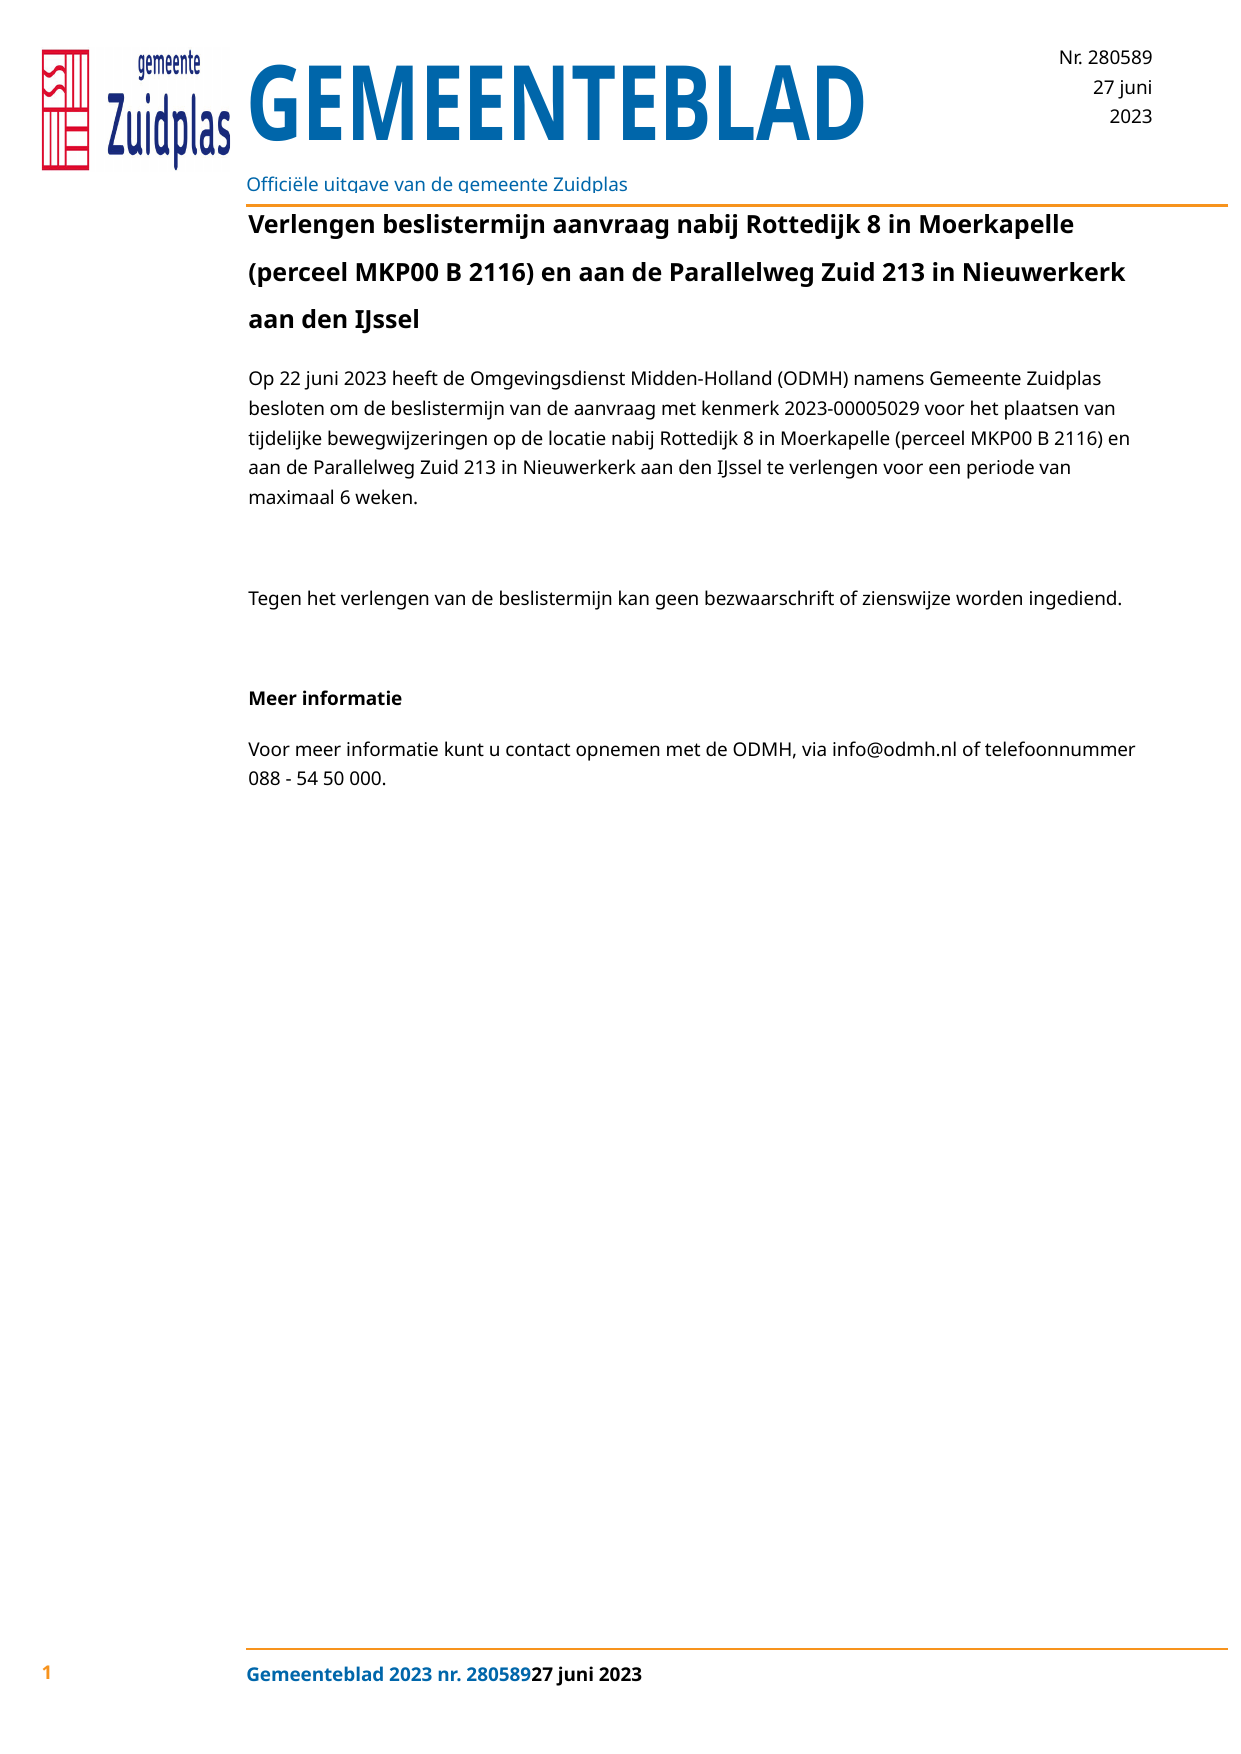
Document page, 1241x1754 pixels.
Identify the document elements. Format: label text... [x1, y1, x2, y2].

text Voor meer informatie kunt u contact opnemen met de ODMH, via info@odmh.nl of telefoonnummer 088 - 54 50 000. [248, 736, 1152, 791]
text Tegen het verlengen van de beslistermijn kan geen bezwaarschrift of zienswijze worden ingediend. [248, 585, 1152, 610]
text Meer informatie [248, 686, 1152, 711]
text Op 22 juni 2023 heeft de Omgevingsdienst Midden-Holland (ODMH) namens Gemeente Zuidplas besloten om de beslistermijn van de aanvraag met kenmerk 2023-00005029 voor het plaatsen van tijdelijke bewegwijzeringen op de locatie nabij Rottedijk 8 in Moerkapelle (perceel MKP00 B 2116) en aan de Parallelweg Zuid 213 in Nieuwerkerk aan den IJssel te verlengen voor een periode van maximaal 6 weken. [248, 366, 1152, 509]
text Verlengen beslistermijn aanvraag nabij Rottedijk 8 in Moerkapelle (perceel MKP00 B 2116) en aan de Parallelweg Zuid 213 in Nieuwerkerk aan den IJssel [248, 207, 1152, 336]
picture [41, 47, 231, 172]
